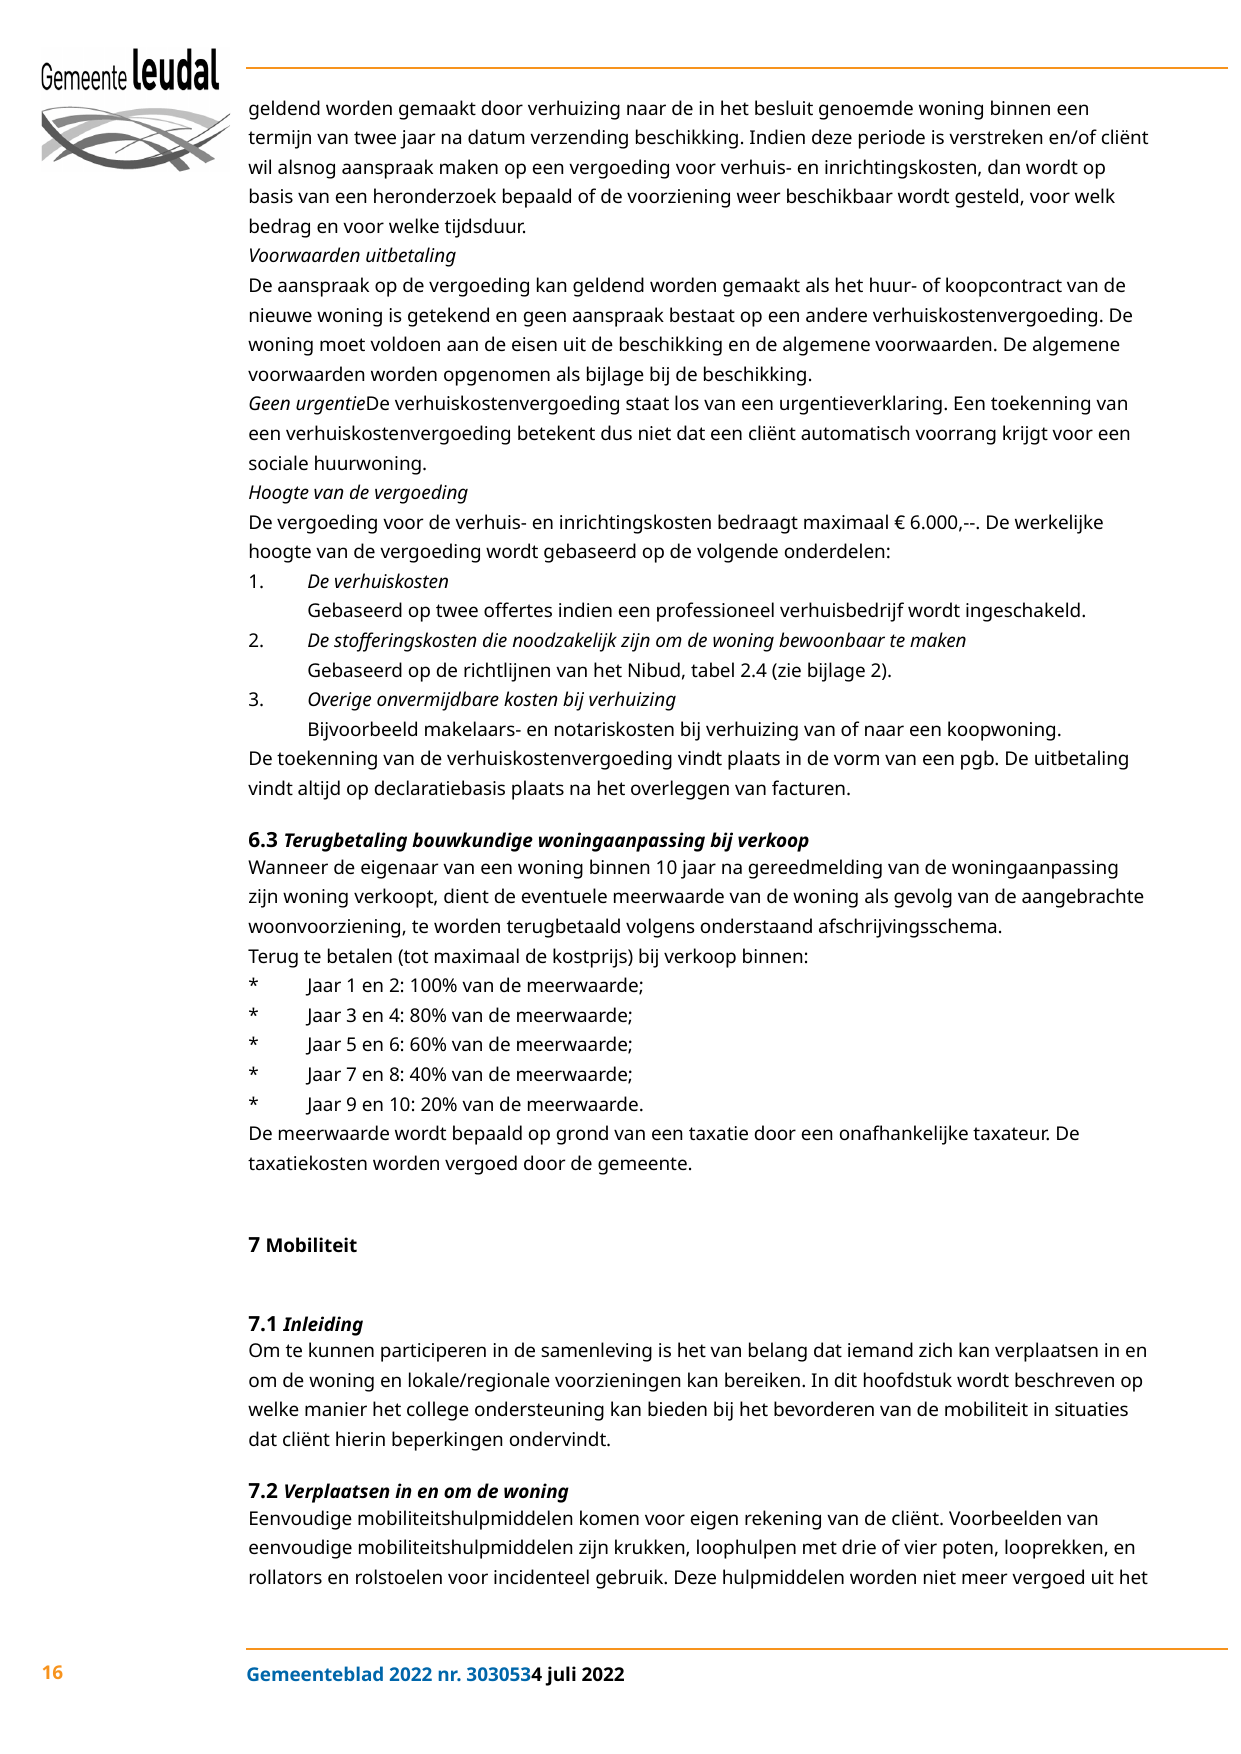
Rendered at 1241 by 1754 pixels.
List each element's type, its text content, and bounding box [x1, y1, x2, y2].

text De vergoeding voor de verhuis- en inrichtingskosten bedraagt maximaal € 6.000,--. De werkelijke hoogte van de vergoeding wordt gebaseerd op de volgende onderdelen: [248, 509, 1152, 564]
picture [41, 47, 231, 172]
text Voorwaarden uitbetaling [248, 243, 1152, 268]
list Bijvoorbeeld makelaars- en notariskosten bij verhuizing van of naar een koopwoning. [248, 716, 1152, 742]
list Gebaseerd op de richtlijnen van het Nibud, tabel 2.4 (zie bijlage 2). [248, 657, 1152, 683]
text 7.1 Inleiding [248, 1309, 1152, 1337]
text De meerwaarde wordt bepaald op grond van een taxatie door een onafhankelijke taxateur. De taxatiekosten worden vergoed door de gemeente. [248, 1120, 1152, 1176]
list Gebaseerd op twee offertes indien een professioneel verhuisbedrijf wordt ingeschakeld. [248, 598, 1152, 623]
text 7.2 Verplaatsen in en om de woning [248, 1476, 1152, 1505]
text Om te kunnen participeren in de samenleving is het van belang dat iemand zich kan verplaatsen in en om de woning en lokale/regionale voorzieningen kan bereiken. In dit hoofdstuk wordt beschreven op welke manier het college ondersteuning kan bieden bij het bevorderen van de mobiliteit in situaties dat cliënt hierin beperkingen ondervindt. [248, 1337, 1152, 1452]
text 6.3 Terugbetaling bouwkundige woningaanpassing bij verkoop [248, 826, 1152, 854]
list De stofferingskosten die noodzakelijk zijn om de woning bewoonbaar te maken [248, 627, 1152, 653]
list Jaar 1 en 2: 100% van de meerwaarde; [248, 972, 1152, 998]
list Overige onvermijdbare kosten bij verhuizing [248, 686, 1152, 712]
list Jaar 3 en 4: 80% van de meerwaarde; [248, 1002, 1152, 1028]
list Jaar 5 en 6: 60% van de meerwaarde; [248, 1032, 1152, 1057]
list Jaar 9 en 10: 20% van de meerwaarde. [248, 1091, 1152, 1116]
text De toekenning van de verhuiskostenvergoeding vindt plaats in de vorm van een pgb. De uitbetaling vindt altijd op declaratiebasis plaats na het overleggen van facturen. [248, 746, 1152, 801]
text 7 Mobiliteit [248, 1230, 1152, 1258]
text Hoogte van de vergoeding [248, 479, 1152, 505]
text geldend worden gemaakt door verhuizing naar de in het besluit genoemde woning binnen een termijn van twee jaar na datum verzending beschikking. Indien deze periode is verstreken en/of cliënt wil alsnog aanspraak maken op een vergoeding voor verhuis- en inrichtingskosten, dan wordt op basis van een heronderzoek bepaald of de voorziening weer beschikbaar wordt gesteld, voor welk bedrag en voor welke tijdsduur. [248, 95, 1152, 239]
text Eenvoudige mobiliteitshulpmiddelen komen voor eigen rekening van de cliënt. Voorbeelden van eenvoudige mobiliteitshulpmiddelen zijn krukken, loophulpen met drie of vier poten, looprekken, en rollators en rolstoelen voor incidenteel gebruik. Deze hulpmiddelen worden niet meer vergoed uit het [248, 1505, 1152, 1590]
text Geen urgentieDe verhuiskostenvergoeding staat los van een urgentieverklaring. Een toekenning van een verhuiskostenvergoeding betekent dus niet dat een cliënt automatisch voorrang krijgt voor een sociale huurwoning. [248, 391, 1152, 476]
text Terug te betalen (tot maximaal de kostprijs) bij verkoop binnen: [248, 943, 1152, 968]
text Wanneer de eigenaar van een woning binnen 10 jaar na gereedmelding van de woningaanpassing zijn woning verkoopt, dient de eventuele meerwaarde van de woning als gevolg van de aangebrachte woonvoorziening, te worden terugbetaald volgens onderstaand afschrijvingsschema. [248, 854, 1152, 939]
text De aanspraak op de vergoeding kan geldend worden gemaakt als het huur- of koopcontract van de nieuwe woning is getekend en geen aanspraak bestaat op een andere verhuiskostenvergoeding. De woning moet voldoen aan de eisen uit de beschikking en de algemene voorwaarden. De algemene voorwaarden worden opgenomen als bijlage bij de beschikking. [248, 272, 1152, 387]
list De verhuiskosten [248, 568, 1152, 594]
list Jaar 7 en 8: 40% van de meerwaarde; [248, 1061, 1152, 1087]
